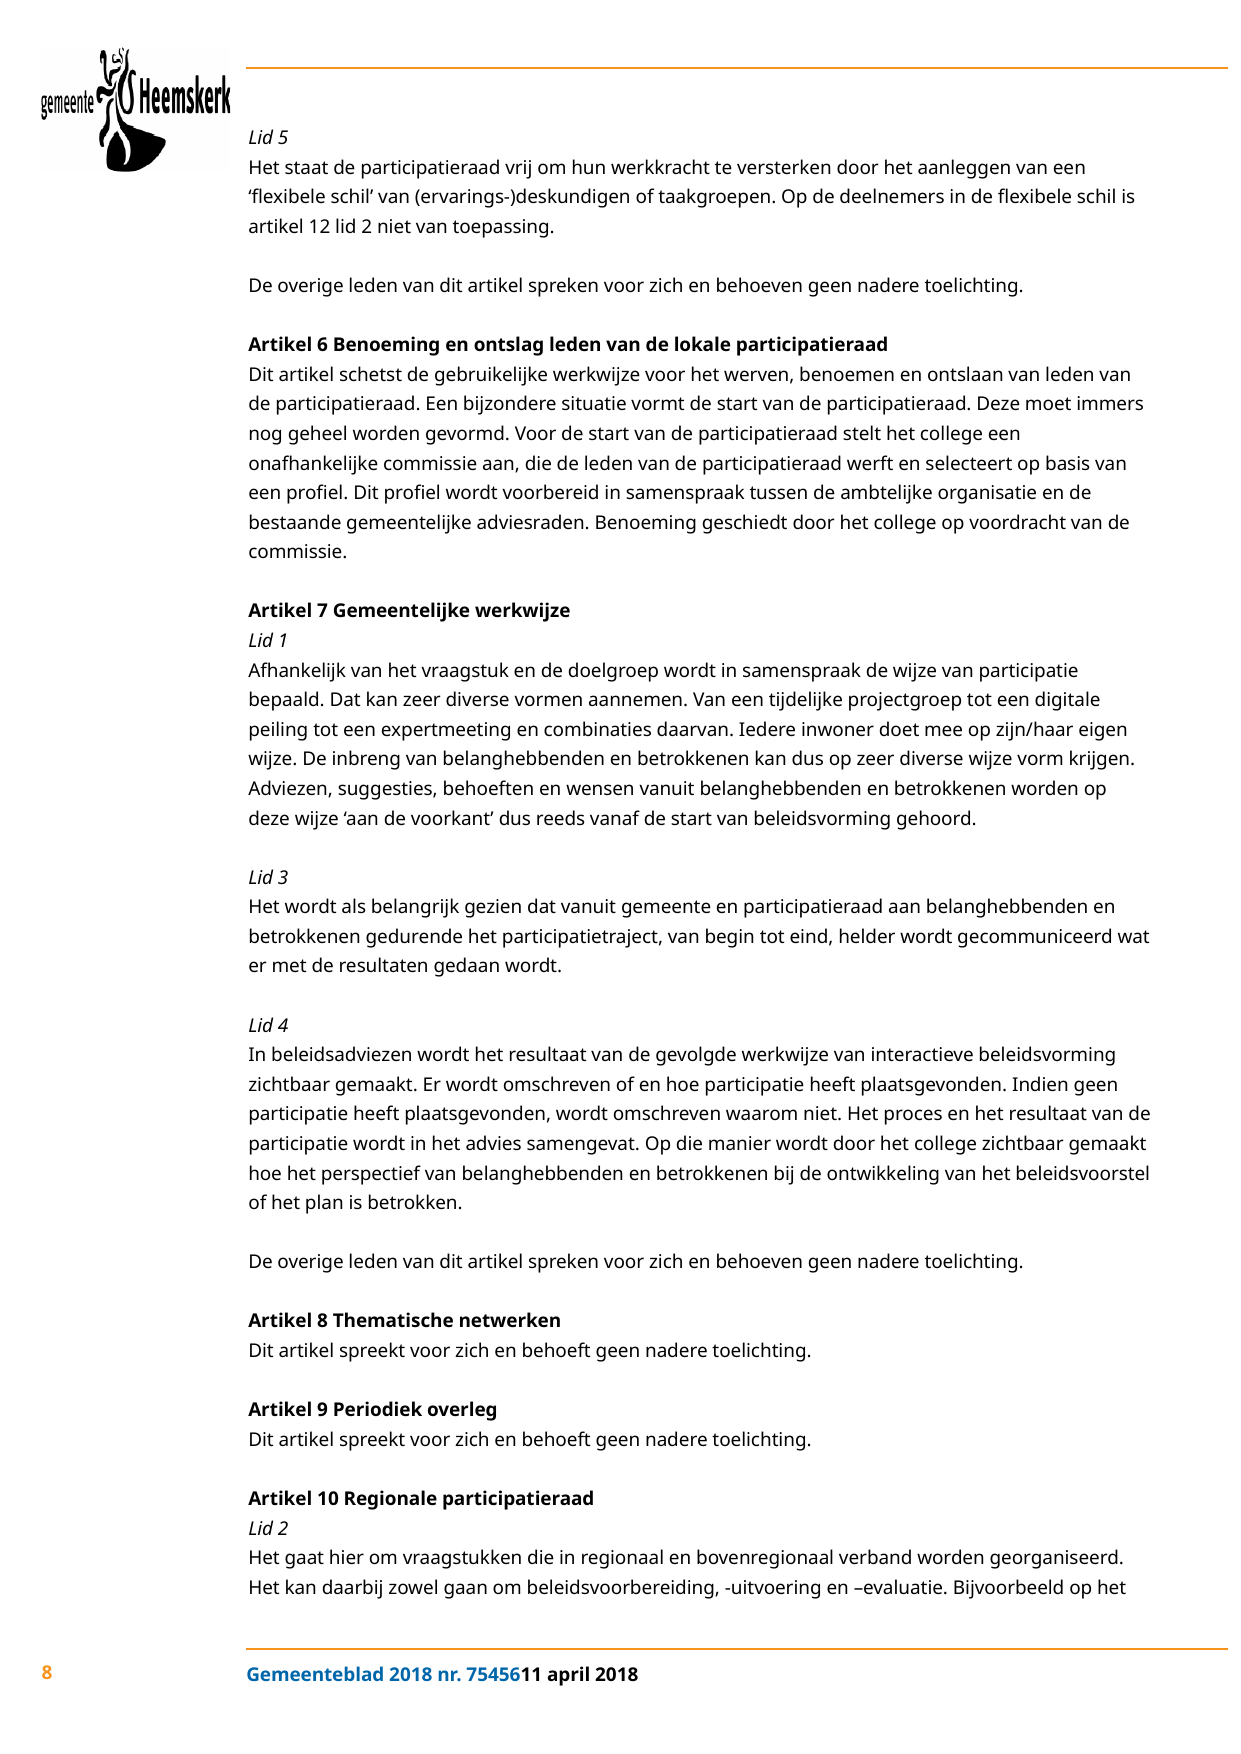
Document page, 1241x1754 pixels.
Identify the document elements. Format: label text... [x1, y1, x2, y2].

text De overige leden van dit artikel spreken voor zich en behoeven geen nadere toelichting. [248, 272, 1152, 298]
text Lid 1 [248, 627, 1152, 653]
text In beleidsadviezen wordt het resultaat van de gevolgde werkwijze van interactieve beleidsvorming zichtbaar gemaakt. Er wordt omschreven of en hoe participatie heeft plaatsgevonden. Indien geen participatie heeft plaatsgevonden, wordt omschreven waarom niet. Het proces en het resultaat van de participatie wordt in het advies samengevat. Op die manier wordt door het college zichtbaar gemaakt hoe het perspectief van belanghebbenden en betrokkenen bij de ontwikkeling van het beleidsvoorstel of het plan is betrokken. [248, 1041, 1152, 1215]
text Het wordt als belangrijk gezien dat vanuit gemeente en participatieraad aan belanghebbenden en betrokkenen gedurende het participatietraject, van begin tot eind, helder wordt gecommuniceerd wat er met de resultaten gedaan wordt. [248, 893, 1152, 978]
picture [41, 47, 231, 172]
text Lid 5 [248, 124, 1152, 150]
text Artikel 9 Periodiek overleg [248, 1396, 1152, 1422]
text Het staat de participatieraad vrij om hun werkkracht te versterken door het aanleggen van een ‘flexibele schil’ van (ervarings-)deskundigen of taakgroepen. Op de deelnemers in de flexibele schil is artikel 12 lid 2 niet van toepassing. [248, 154, 1152, 239]
text Artikel 10 Regionale participatieraad [248, 1485, 1152, 1511]
text Artikel 6 Benoeming en ontslag leden van de lokale participatieraad [248, 331, 1152, 357]
text Dit artikel schetst de gebruikelijke werkwijze voor het werven, benoemen en ontslaan van leden van de participatieraad. Een bijzondere situatie vormt de start van de participatieraad. Deze moet immers nog geheel worden gevormd. Voor de start van de participatieraad stelt het college een onafhankelijke commissie aan, die de leden van de participatieraad werft en selecteert op basis van een profiel. Dit profiel wordt voorbereid in samenspraak tussen de ambtelijke organisatie en de bestaande gemeentelijke adviesraden. Benoeming geschiedt door het college op voordracht van de commissie. [248, 361, 1152, 564]
text De overige leden van dit artikel spreken voor zich en behoeven geen nadere toelichting. [248, 1248, 1152, 1274]
text Artikel 7 Gemeentelijke werkwijze [248, 598, 1152, 623]
text Lid 2 [248, 1515, 1152, 1541]
text Dit artikel spreekt voor zich en behoeft geen nadere toelichting. [248, 1337, 1152, 1363]
text Lid 4 [248, 1012, 1152, 1038]
text Dit artikel spreekt voor zich en behoeft geen nadere toelichting. [248, 1426, 1152, 1452]
text Artikel 8 Thematische netwerken [248, 1308, 1152, 1333]
text Afhankelijk van het vraagstuk en de doelgroep wordt in samenspraak de wijze van participatie bepaald. Dat kan zeer diverse vormen aannemen. Van een tijdelijke projectgroep tot een digitale peiling tot een expertmeeting en combinaties daarvan. Iedere inwoner doet mee op zijn/haar eigen wijze. De inbreng van belanghebbenden en betrokkenen kan dus op zeer diverse wijze vorm krijgen. Adviezen, suggesties, behoeften en wensen vanuit belanghebbenden en betrokkenen worden op deze wijze ‘aan de voorkant’ dus reeds vanaf de start van beleidsvorming gehoord. [248, 657, 1152, 831]
text Het gaat hier om vraagstukken die in regionaal en bovenregionaal verband worden georganiseerd. Het kan daarbij zowel gaan om beleidsvoorbereiding, -uitvoering en –evaluatie. Bijvoorbeeld op het [248, 1544, 1152, 1600]
text Lid 3 [248, 864, 1152, 890]
